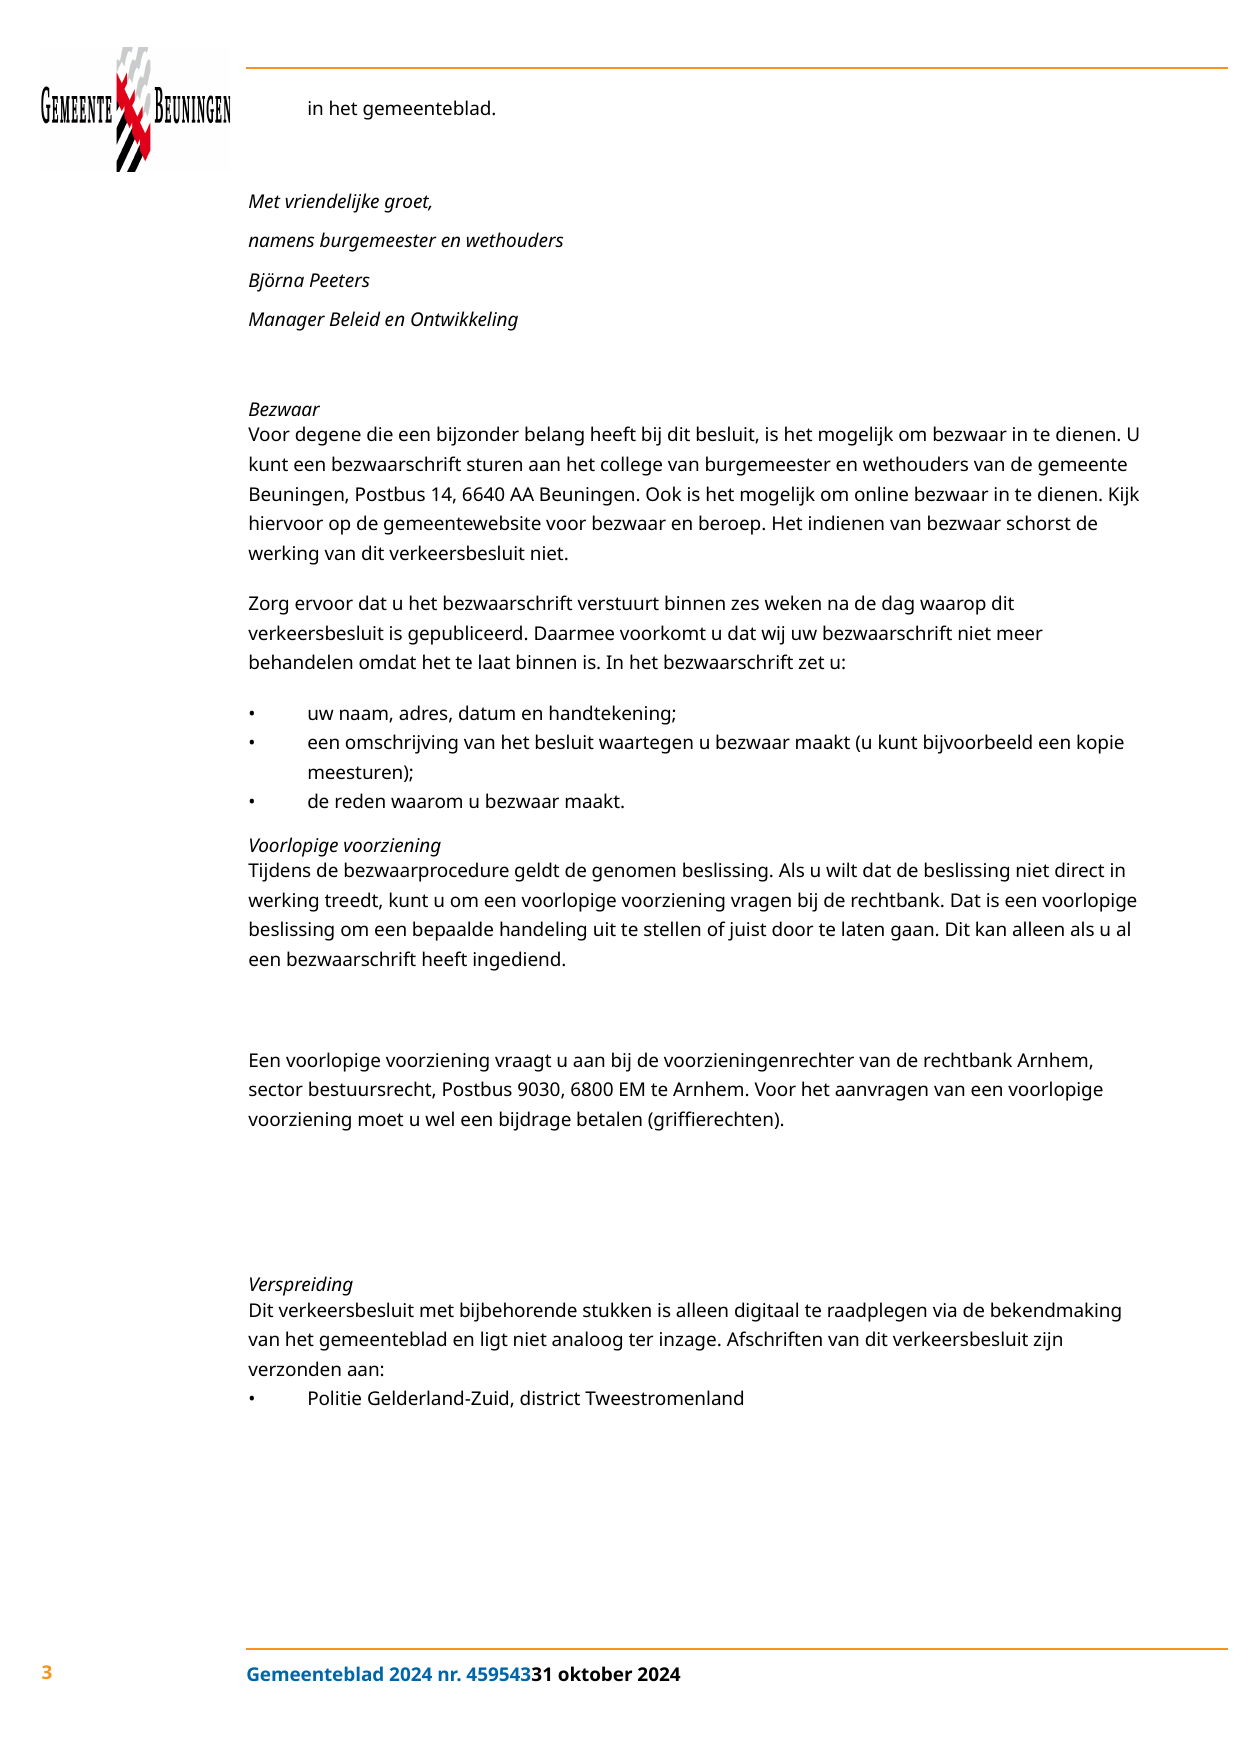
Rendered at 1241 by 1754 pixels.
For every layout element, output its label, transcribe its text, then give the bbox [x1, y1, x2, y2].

text Tijdens de bezwaarprocedure geldt de genomen beslissing. Als u wilt dat de beslissing niet direct in werking treedt, kunt u om een voorlopige voorziening vragen bij de rechtbank. Dat is een voorlopige beslissing om een bepaalde handeling uit te stellen of juist door te laten gaan. Dit kan alleen als u al een bezwaarschrift heeft ingediend. [248, 857, 1152, 972]
text Voorlopige voorziening [248, 832, 1152, 857]
text Björna Peeters [248, 267, 1152, 293]
text Een voorlopige voorziening vraagt u aan bij de voorzieningenrechter van de rechtbank Arnhem, sector bestuursrecht, Postbus 9030, 6800 EM te Arnhem. Voor het aanvragen van een voorlopige voorziening moet u wel een bijdrage betalen (griffierechten). [248, 1047, 1152, 1132]
text Bezwaar [248, 396, 1152, 422]
picture [41, 47, 231, 172]
text Voor degene die een bijzonder belang heeft bij dit besluit, is het mogelijk om bezwaar in te dienen. U kunt een bezwaarschrift sturen aan het college van burgemeester en wethouders van de gemeente Beuningen, Postbus 14, 6640 AA Beuningen. Ook is het mogelijk om online bezwaar in te dienen. Kijk hiervoor op de gemeentewebsite voor bezwaar en beroep. Het indienen van bezwaar schorst de werking van dit verkeersbesluit niet. [248, 422, 1152, 566]
list Politie Gelderland-Zuid, district Tweestromenland [248, 1386, 1152, 1411]
list een omschrijving van het besluit waartegen u bezwaar maakt (u kunt bijvoorbeeld een kopie meesturen); [248, 729, 1152, 785]
text Zorg ervoor dat u het bezwaarschrift verstuurt binnen zes weken na de dag waarop dit verkeersbesluit is gepubliceerd. Daarmee voorkomt u dat wij uw bezwaarschrift niet meer behandelen omdat het te laat binnen is. In het bezwaarschrift zet u: [248, 590, 1152, 675]
text namens burgemeester en wethouders [248, 228, 1152, 253]
text Manager Beleid en Ontwikkeling [248, 306, 1152, 332]
text Met vriendelijke groet, [248, 188, 1152, 214]
list in het gemeenteblad. [248, 95, 1152, 121]
text Verspreiding [248, 1271, 1152, 1297]
list de reden waarom u bezwaar maakt. [248, 789, 1152, 814]
list uw naam, adres, datum en handtekening; [248, 700, 1152, 726]
text Dit verkeersbesluit met bijbehorende stukken is alleen digitaal te raadplegen via de bekendmaking van het gemeenteblad en ligt niet analoog ter inzage. Afschriften van dit verkeersbesluit zijn verzonden aan: [248, 1297, 1152, 1382]
